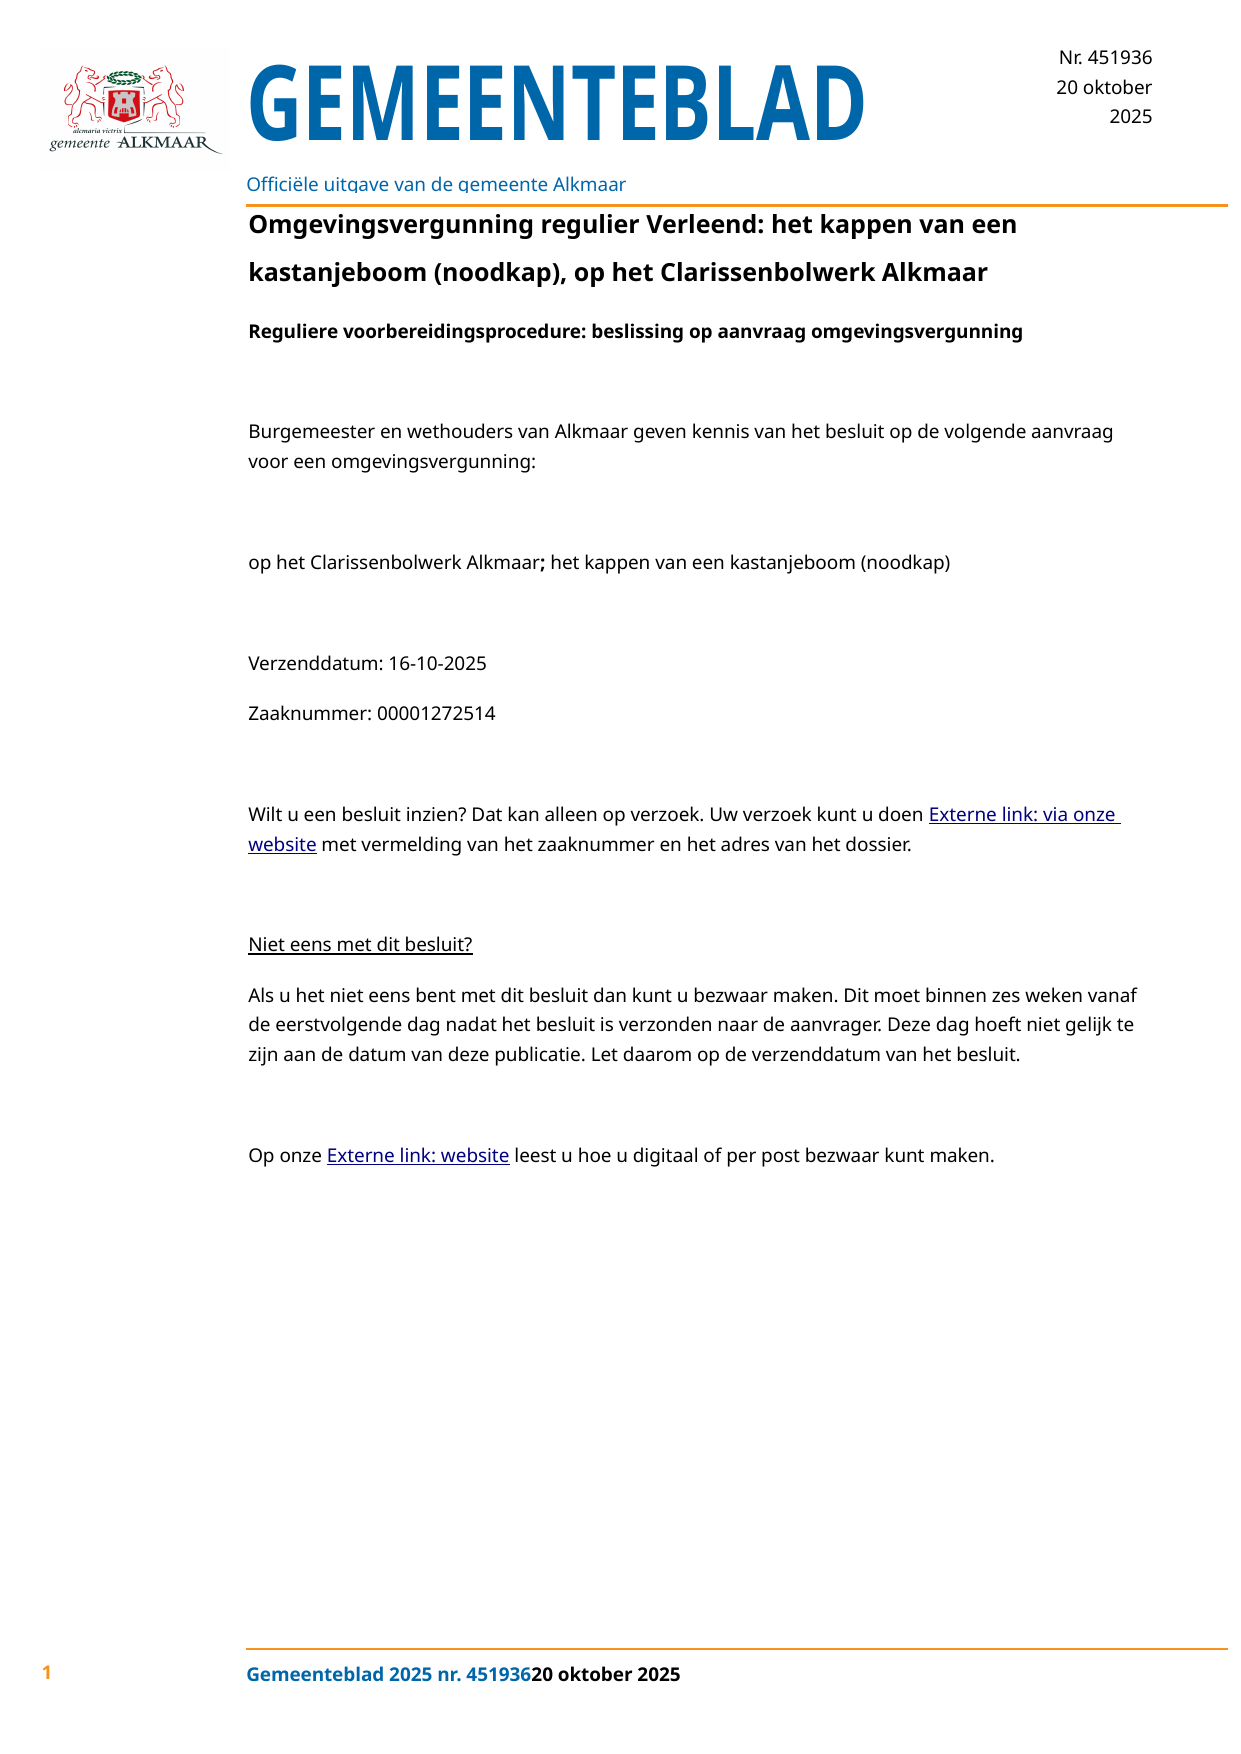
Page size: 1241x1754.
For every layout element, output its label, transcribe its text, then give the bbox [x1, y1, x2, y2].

text Burgemeester en wethouders van Alkmaar geven kennis van het besluit op de volgende aanvraag voor een omgevingsvergunning: [248, 419, 1152, 474]
text Zaaknummer: 00001272514 [248, 700, 1152, 726]
text Wilt u een besluit inzien? Dat kan alleen op verzoek. Uw verzoek kunt u doen Externe link: via onze website met vermelding van het zaaknummer en het adres van het dossier. [248, 801, 1152, 857]
text Verzenddatum: 16-10-2025 [248, 650, 1152, 676]
text Niet eens met dit besluit? [248, 932, 1152, 957]
text Als u het niet eens bent met dit besluit dan kunt u bezwaar maken. Dit moet binnen zes weken vanaf de eerstvolgende dag nadat het besluit is verzonden naar de aanvrager. Deze dag hoeft niet gelijk te zijn aan de datum van deze publicatie. Let daarom op de verzenddatum van het besluit. [248, 982, 1152, 1067]
text Op onze Externe link: website leest u hoe u digitaal of per post bezwaar kunt maken. [248, 1142, 1152, 1168]
text op het Clarissenbolwerk Alkmaar; het kappen van een kastanjeboom (noodkap) [248, 549, 1152, 575]
picture [41, 47, 231, 172]
text Omgevingsvergunning regulier Verleend: het kappen van een kastanjeboom (noodkap), op het Clarissenbolwerk Alkmaar [248, 207, 1152, 288]
text Reguliere voorbereidingsprocedure: beslissing op aanvraag omgevingsvergunning [248, 318, 1152, 344]
